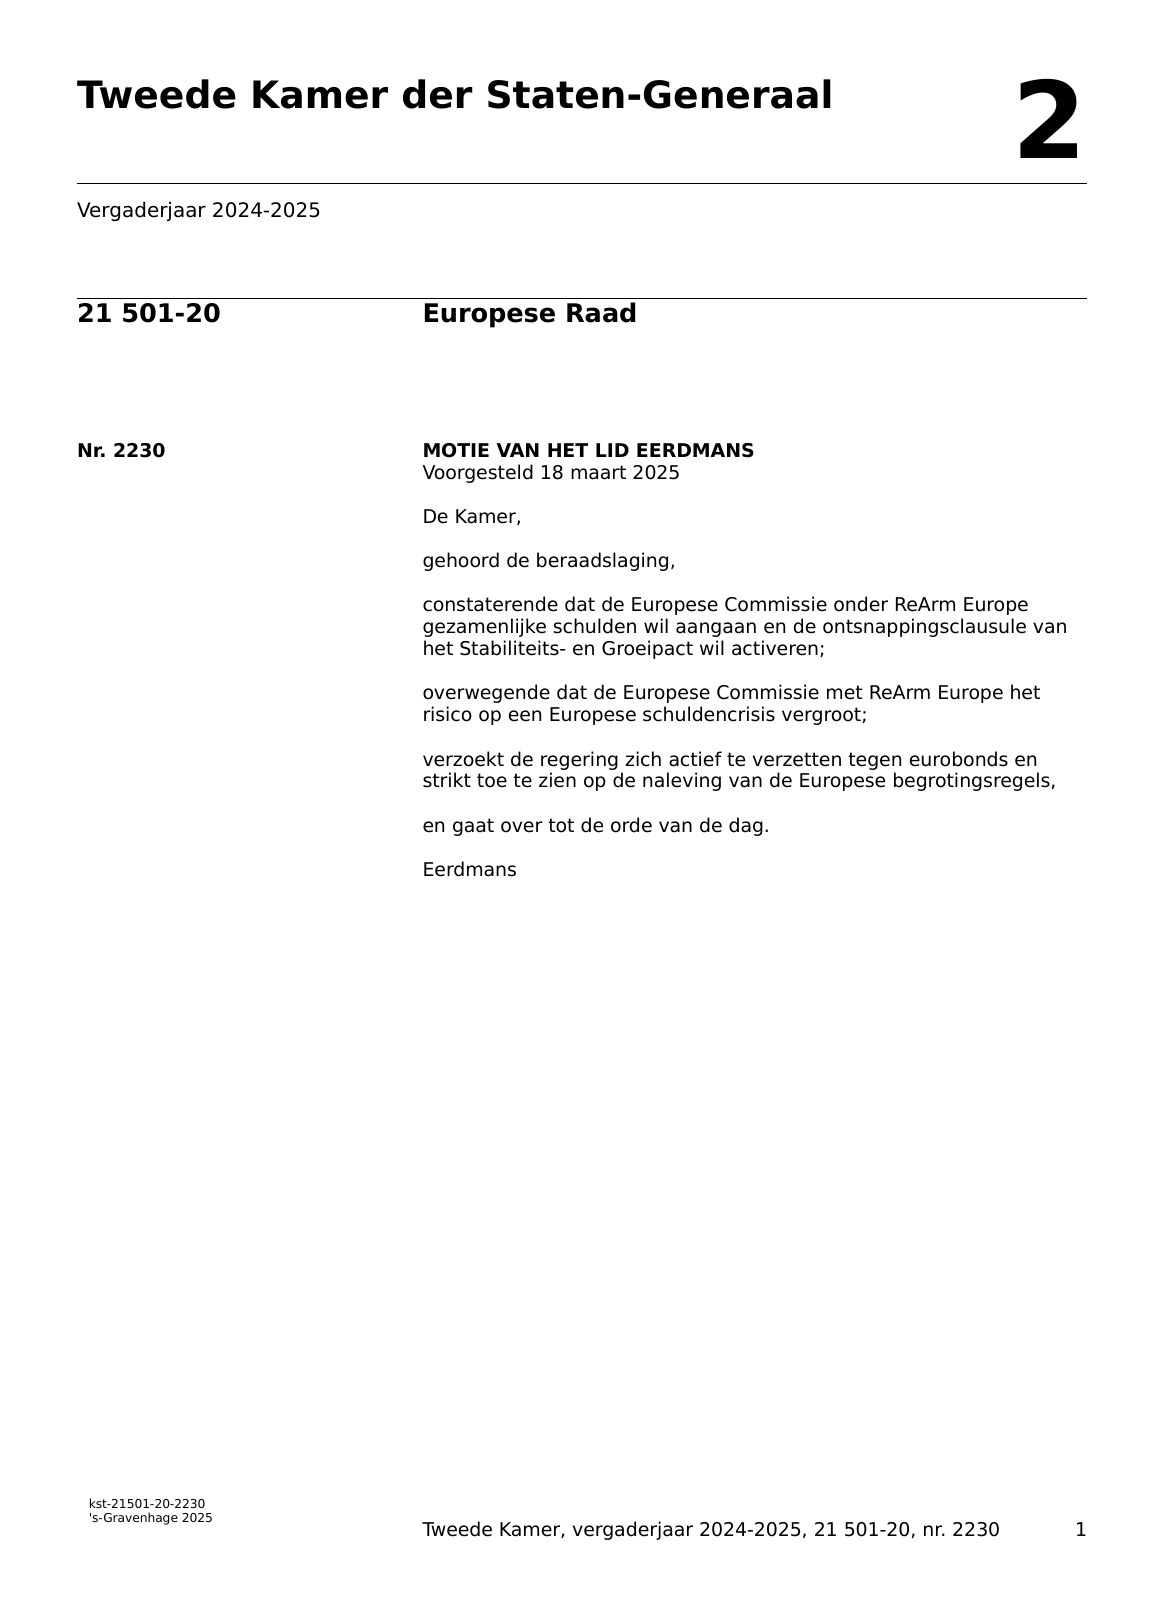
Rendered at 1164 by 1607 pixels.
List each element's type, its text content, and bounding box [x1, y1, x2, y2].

subtitle 21 501-20 Europese Raad [77, 299, 1087, 329]
text Eerdmans [422, 859, 1087, 881]
text kst-21501-20-2230 [88, 1497, 323, 1511]
text 's-Gravenhage 2025 [88, 1511, 323, 1525]
text verzoekt de regering zich actief te verzetten tegen eurobonds en strikt toe te zien op de naleving van de Europese begrotingsregels, [422, 748, 1087, 792]
text constaterende dat de Europese Commissie onder ReArm Europe gezamenlijke schulden wil aangaan en de ontsnappingsclausule van het Stabiliteits- en Groeipact wil activeren; [422, 594, 1087, 660]
table_header 2 [886, 59, 1087, 183]
text overwegende dat de Europese Commissie met ReArm Europe het risico op een Europese schuldencrisis vergroot; [422, 682, 1087, 726]
text gehoord de beraadslaging, [422, 550, 1087, 572]
table_header Tweede Kamer der Staten-Generaal [77, 59, 886, 183]
table_cell Vergaderjaar 2024-2025 [77, 184, 1087, 298]
text Voorgesteld 18 maart 2025 [422, 462, 1087, 484]
subtitle Nr. 2230 MOTIE VAN HET LID EERDMANS [77, 440, 1087, 462]
text en gaat over tot de orde van de dag. [422, 814, 1087, 837]
text De Kamer, [422, 506, 1087, 528]
